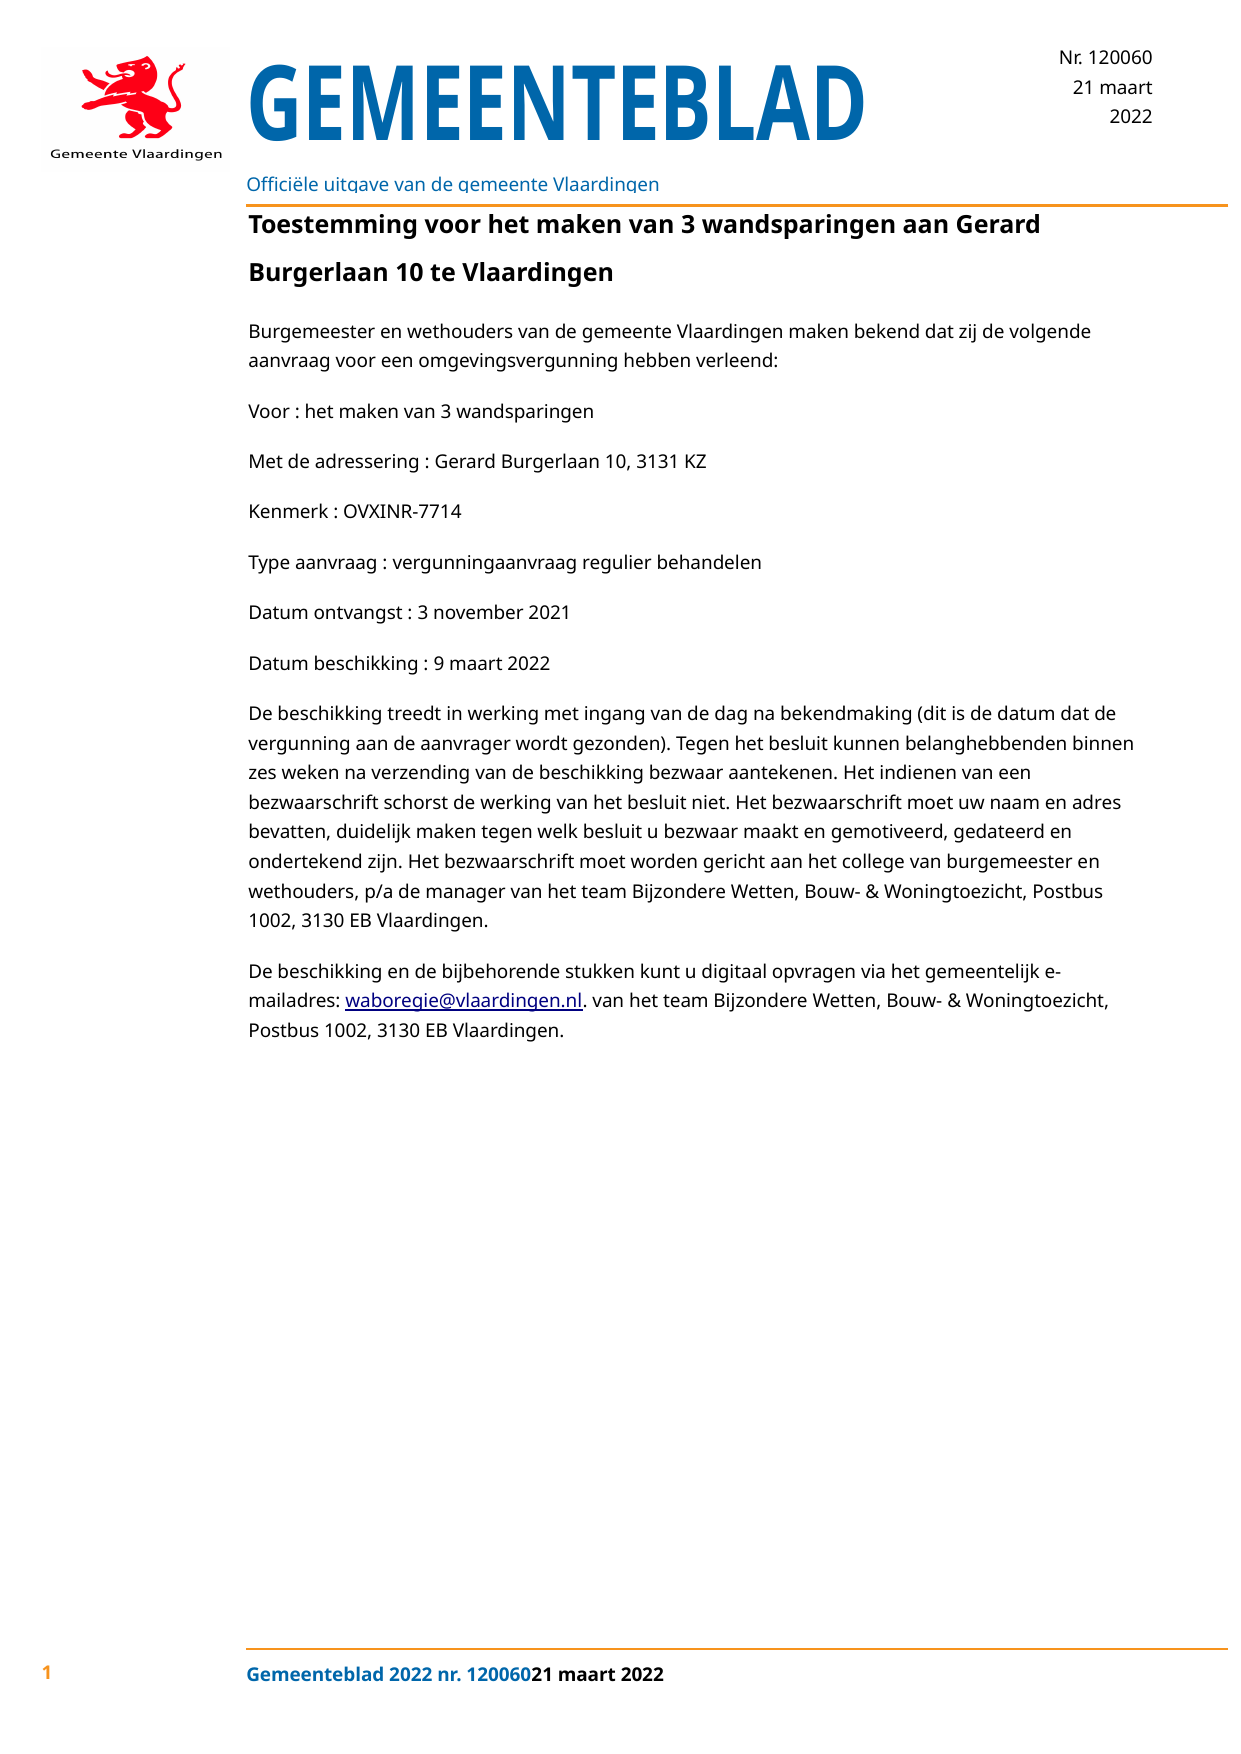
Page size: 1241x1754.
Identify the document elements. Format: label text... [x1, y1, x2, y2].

text Toestemming voor het maken van 3 wandsparingen aan Gerard Burgerlaan 10 te Vlaardingen [248, 207, 1152, 288]
text Datum beschikking : 9 maart 2022 [248, 650, 1152, 676]
text Burgemeester en wethouders van de gemeente Vlaardingen maken bekend dat zij de volgende aanvraag voor een omgevingsvergunning hebben verleend: [248, 318, 1152, 373]
text Kenmerk : OVXINR-7714 [248, 499, 1152, 524]
text Datum ontvangst : 3 november 2021 [248, 599, 1152, 625]
text Voor : het maken van 3 wandsparingen [248, 398, 1152, 424]
text Type aanvraag : vergunningaanvraag regulier behandelen [248, 549, 1152, 575]
text Met de adressering : Gerard Burgerlaan 10, 3131 KZ [248, 448, 1152, 474]
text De beschikking en de bijbehorende stukken kunt u digitaal opvragen via het gemeentelijk e-mailadres: waboregie@vlaardingen.nl. van het team Bijzondere Wetten, Bouw- & Woningtoezicht, Postbus 1002, 3130 EB Vlaardingen. [248, 958, 1152, 1043]
picture [41, 47, 231, 172]
text De beschikking treedt in werking met ingang van de dag na bekendmaking (dit is de datum dat de vergunning aan de aanvrager wordt gezonden). Tegen het besluit kunnen belanghebbenden binnen zes weken na verzending van de beschikking bezwaar aantekenen. Het indienen van een bezwaarschrift schorst de werking van het besluit niet. Het bezwaarschrift moet uw naam en adres bevatten, duidelijk maken tegen welk besluit u bezwaar maakt en gemotiveerd, gedateerd en ondertekend zijn. Het bezwaarschrift moet worden gericht aan het college van burgemeester en wethouders, p/a de manager van het team Bijzondere Wetten, Bouw- & Woningtoezicht, Postbus 1002, 3130 EB Vlaardingen. [248, 700, 1152, 933]
